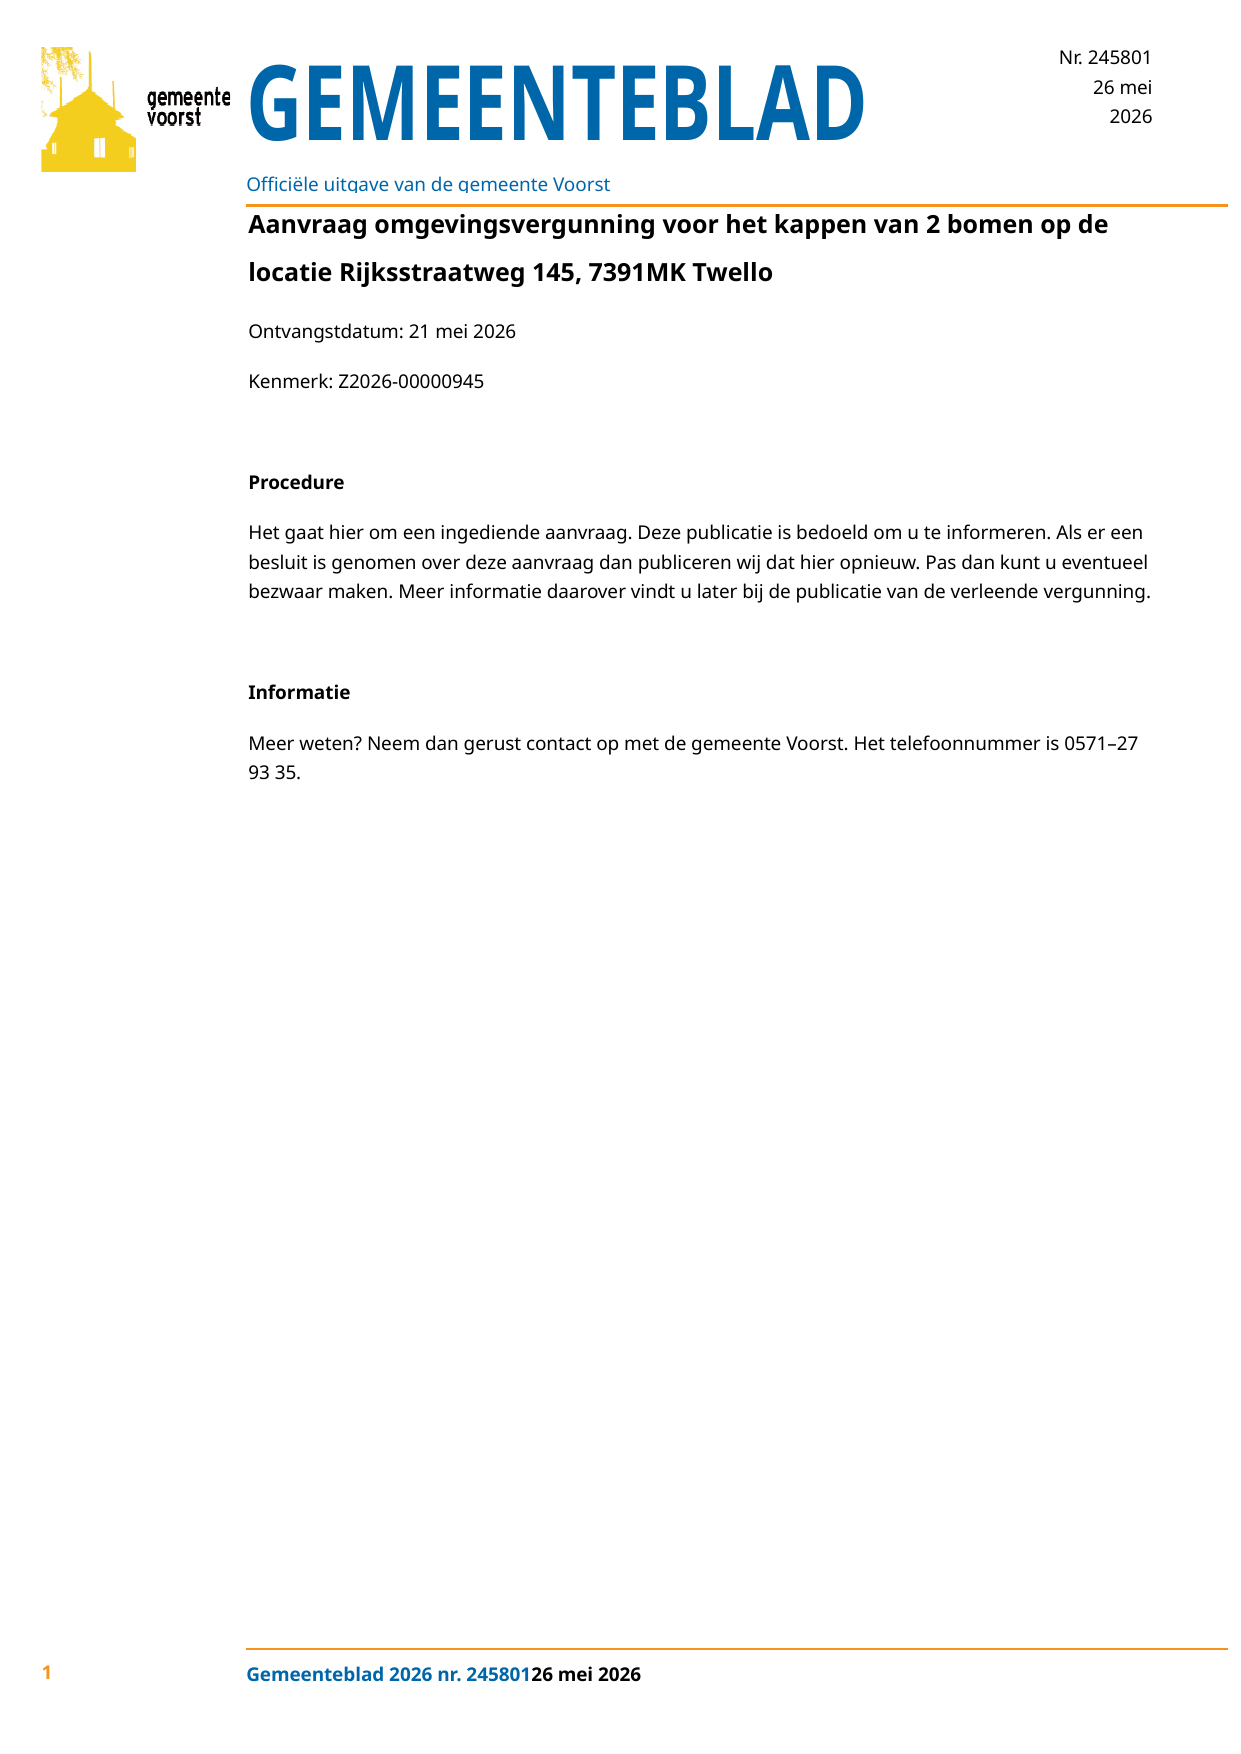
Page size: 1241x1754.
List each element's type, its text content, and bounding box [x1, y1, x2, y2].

text Aanvraag omgevingsvergunning voor het kappen van 2 bomen op de locatie Rijksstraatweg 145, 7391MK Twello [248, 207, 1152, 288]
text Informatie [248, 679, 1152, 705]
text Meer weten? Neem dan gerust contact op met de gemeente Voorst. Het telefoonnummer is 0571–27 93 35. [248, 730, 1152, 785]
text Het gaat hier om een ingediende aanvraag. Deze publicatie is bedoeld om u te informeren. Als er een besluit is genomen over deze aanvraag dan publiceren wij dat hier opnieuw. Pas dan kunt u eventueel bezwaar maken. Meer informatie daarover vindt u later bij de publicatie van de verleende vergunning. [248, 519, 1152, 604]
text Ontvangstdatum: 21 mei 2026 [248, 318, 1152, 344]
picture [41, 47, 231, 172]
text Kenmerk: Z2026-00000945 [248, 368, 1152, 394]
text Procedure [248, 469, 1152, 495]
